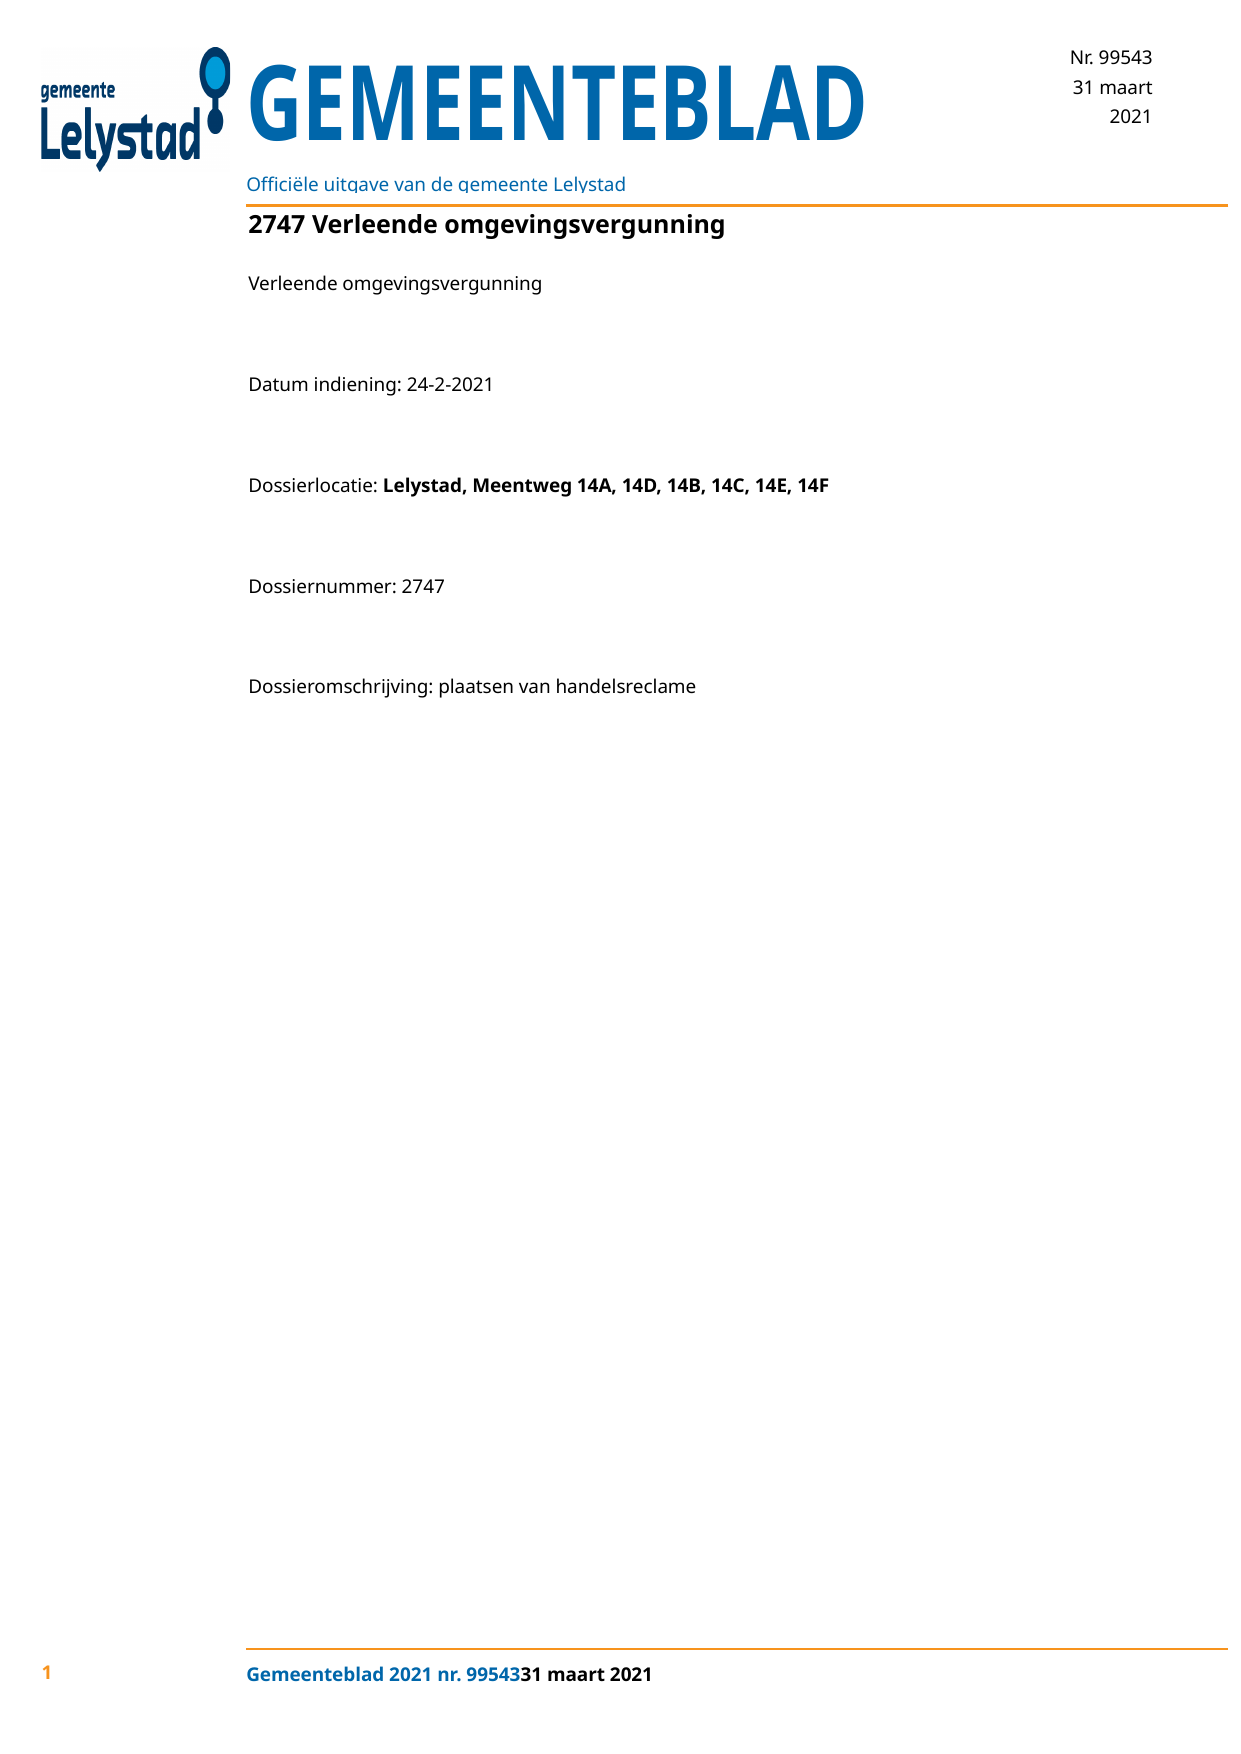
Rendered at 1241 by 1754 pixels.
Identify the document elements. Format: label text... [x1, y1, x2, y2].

text Dossieromschrijving: plaatsen van handelsreclame [248, 674, 1152, 699]
text 2747 Verleende omgevingsvergunning [248, 207, 1152, 241]
text Dossiernummer: 2747 [248, 573, 1152, 598]
text Dossierlocatie: Lelystad, Meentweg 14A, 14D, 14B, 14C, 14E, 14F [248, 472, 1152, 498]
text Verleende omgevingsvergunning [248, 270, 1152, 296]
text Datum indiening: 24-2-2021 [248, 371, 1152, 397]
picture [41, 47, 231, 172]
